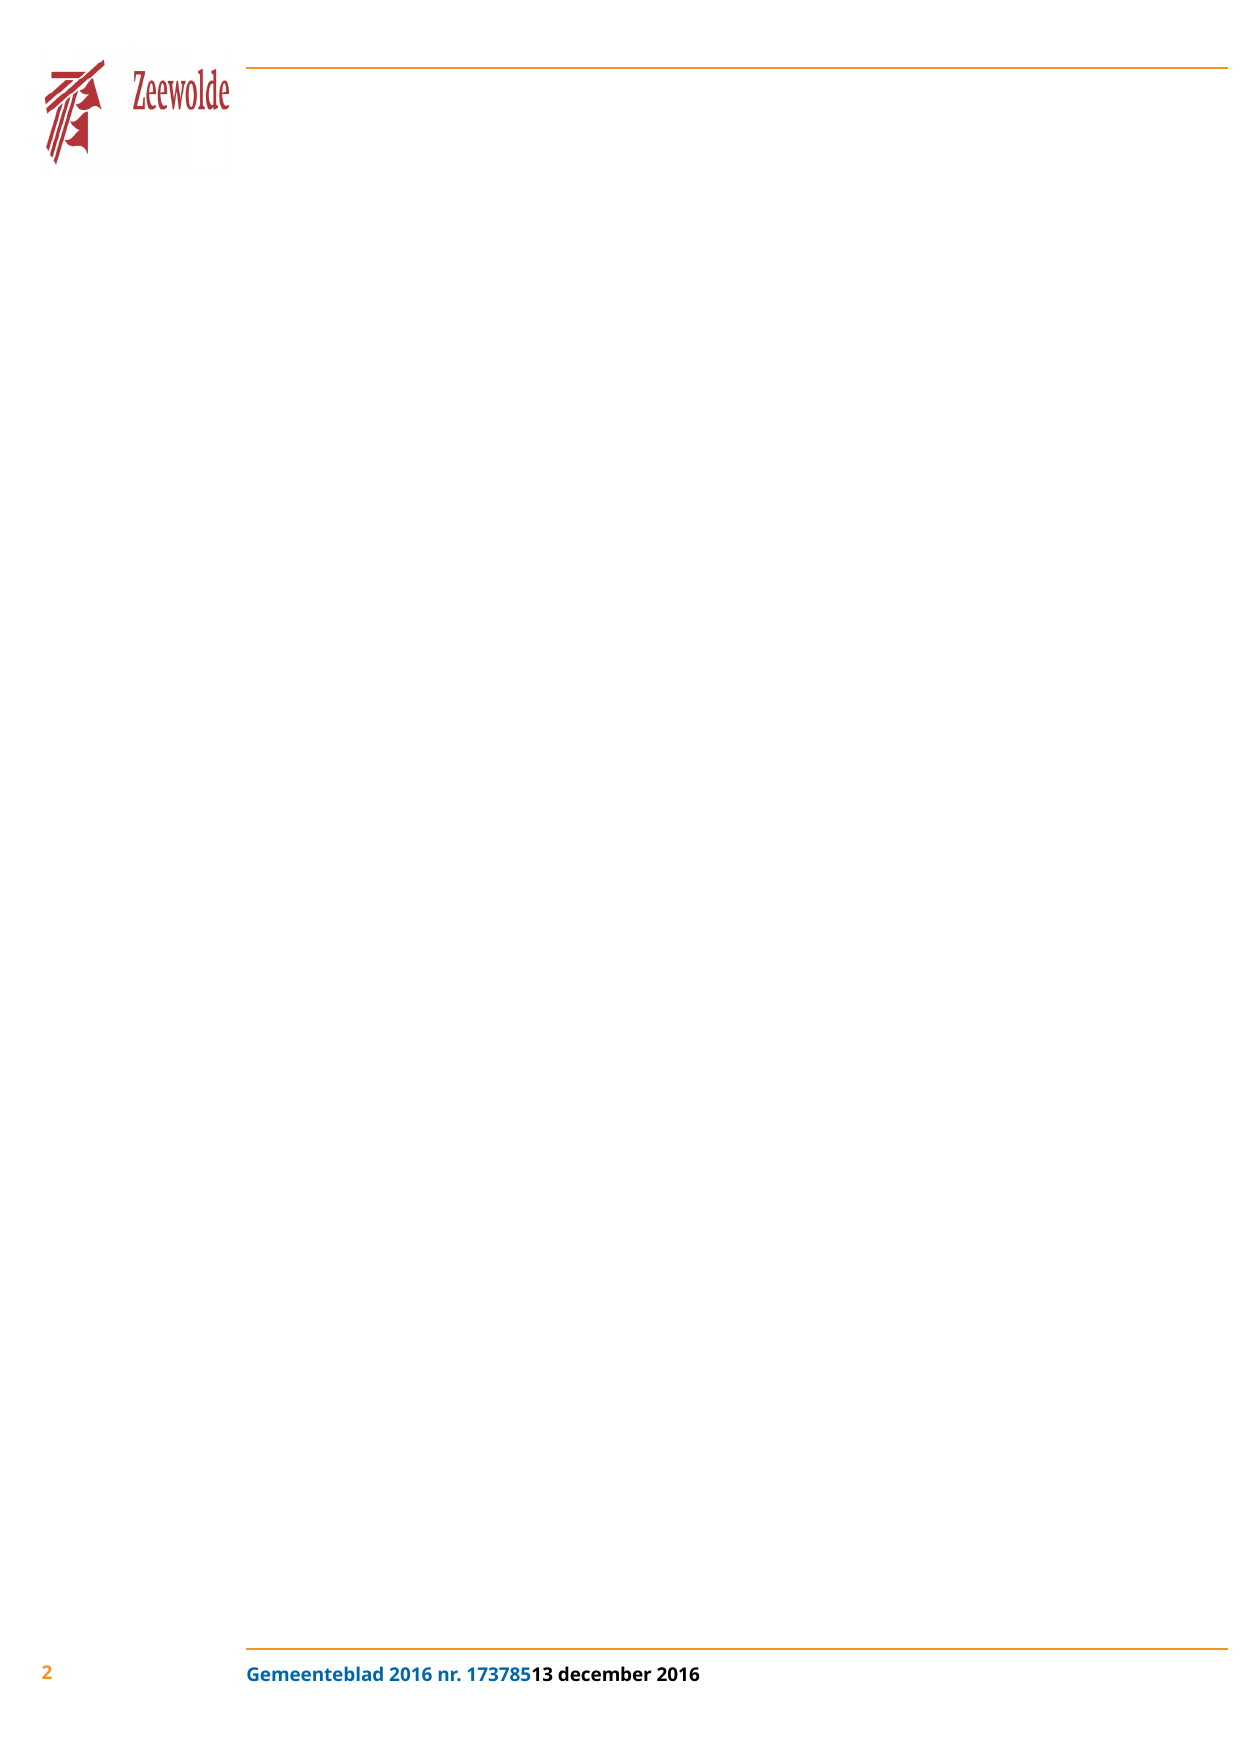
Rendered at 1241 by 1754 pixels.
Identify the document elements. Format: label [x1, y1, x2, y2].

picture [41, 47, 231, 172]
